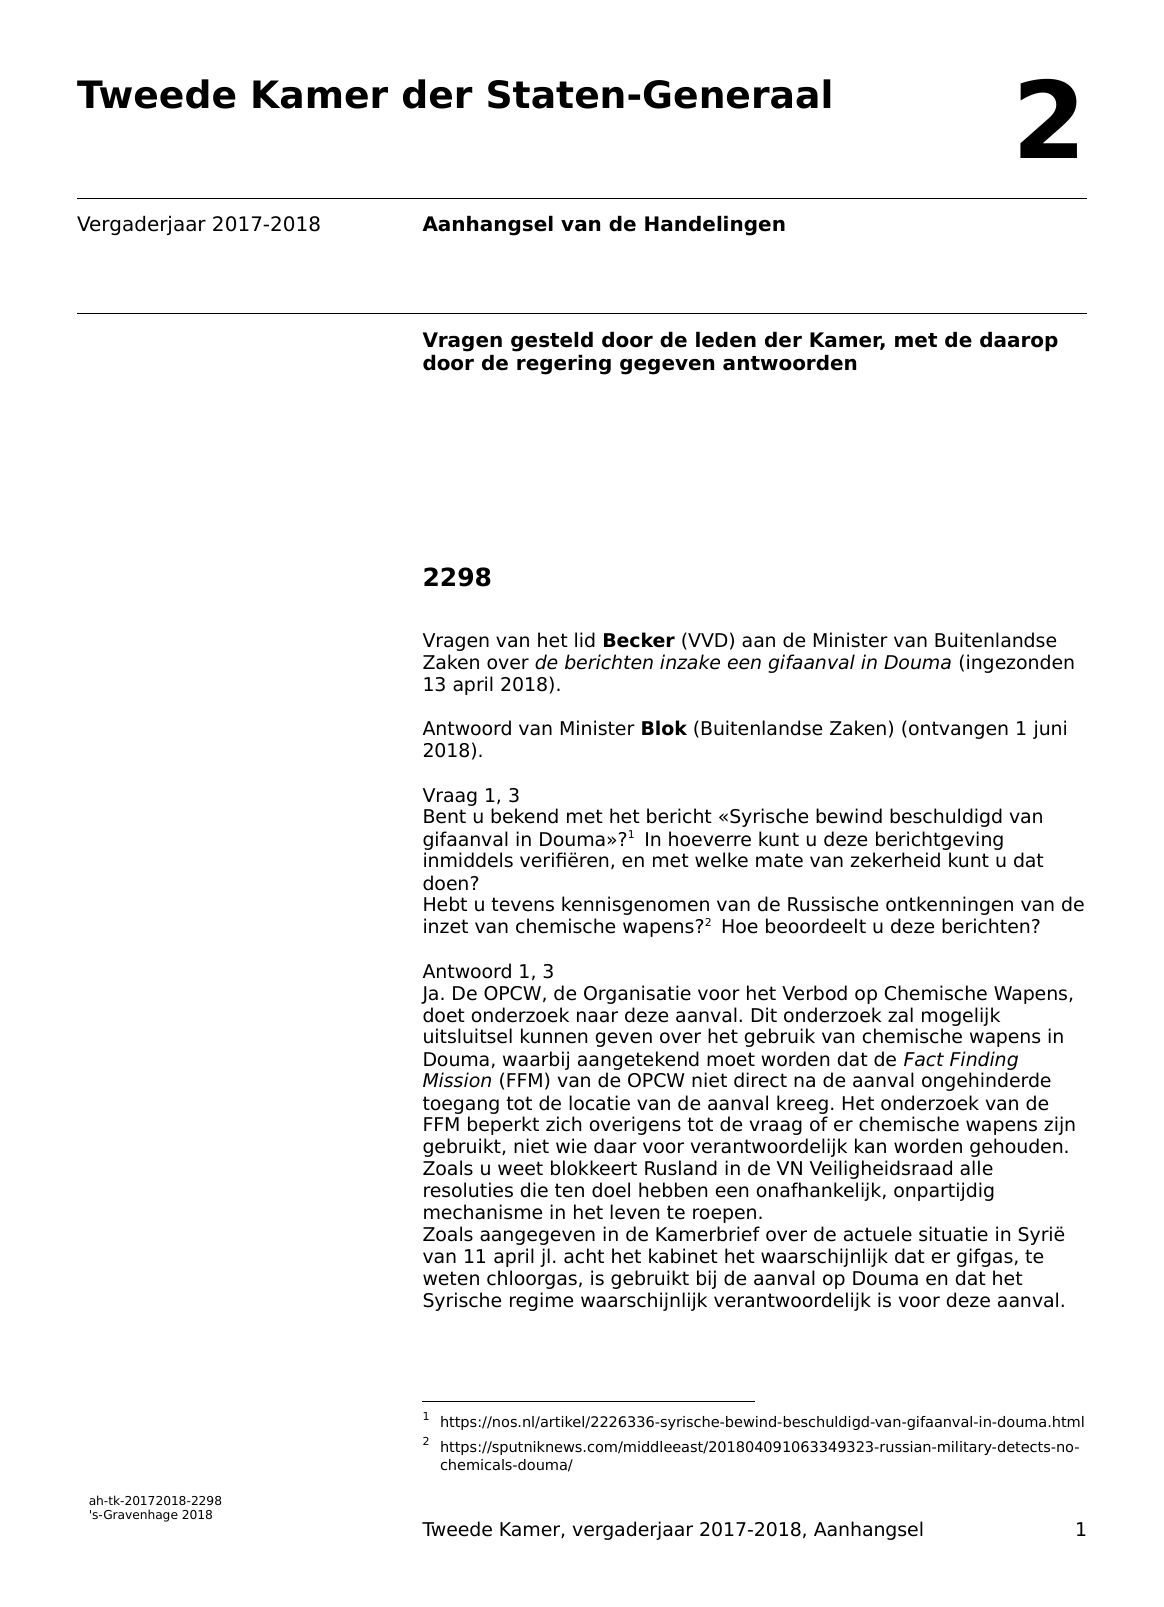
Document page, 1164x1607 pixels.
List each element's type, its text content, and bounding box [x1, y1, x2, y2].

table_cell [77, 314, 422, 375]
text Antwoord van Minister Blok (Buitenlandse Zaken) (ontvangen 1 juni 2018). [422, 718, 1087, 762]
text Bent u bekend met het bericht «Syrische bewind beschuldigd van gifaanval in Douma»? In hoeverre kunt u deze berichtgeving inmiddels verifiëren, en met welke mate van zekerheid kunt u dat doen? [422, 806, 1087, 894]
table_cell Vragen gesteld door de leden der Kamer, met de daarop door de regering gegeven antwoorden [422, 314, 1087, 375]
table_cell Vergaderjaar 2017-2018 [77, 199, 422, 313]
table_header 2 [886, 59, 1087, 198]
text Ja. De OPCW, de Organisatie voor het Verbod op Chemische Wapens, doet onderzoek naar deze aanval. Dit onderzoek zal mogelijk uitsluitsel kunnen geven over het gebruik van chemische wapens in Douma, waarbij aangetekend moet worden dat de Fact Finding Mission (FFM) van de OPCW niet direct na de aanval ongehinderde toegang tot de locatie van de aanval kreeg. Het onderzoek van de FFM beperkt zich overigens tot de vraag of er chemische wapens zijn gebruikt, niet wie daar voor verantwoordelijk kan worden gehouden. Zoals u weet blokkeert Rusland in de VN Veiligheidsraad alle resoluties die ten doel hebben een onafhankelijk, onpartijdig mechanisme in het leven te roepen. [422, 982, 1087, 1224]
table_cell Aanhangsel van de Handelingen [422, 199, 1087, 313]
text https://nos.nl/artikel/2226336-syrische-bewind-beschuldigd-van-gifaanval-in-douma.html [422, 1410, 1087, 1432]
text Hebt u tevens kennisgenomen van de Russische ontkenningen van de inzet van chemische wapens? Hoe beoordeelt u deze berichten? [422, 894, 1087, 938]
text ah-tk-20172018-2298 [88, 1494, 323, 1508]
text https://sputniknews.com/middleeast/201804091063349323-russian-military-detects-no-chemicals-douma/ [422, 1435, 1087, 1474]
text Zoals aangegeven in de Kamerbrief over de actuele situatie in Syrië van 11 april jl. acht het kabinet het waarschijnlijk dat er gifgas, te weten chloorgas, is gebruikt bij de aanval op Douma en dat het Syrische regime waarschijnlijk verantwoordelijk is voor deze aanval. [422, 1224, 1087, 1312]
text Antwoord 1, 3 [422, 961, 1087, 982]
table_header Tweede Kamer der Staten-Generaal [77, 59, 886, 198]
text Vragen van het lid Becker (VVD) aan de Minister van Buitenlandse Zaken over de berichten inzake een gifaanval in Douma (ingezonden 13 april 2018). [422, 630, 1087, 696]
text 's-Gravenhage 2018 [88, 1508, 323, 1522]
text 2298 [422, 563, 1087, 592]
text Vraag 1, 3 [422, 784, 1087, 806]
